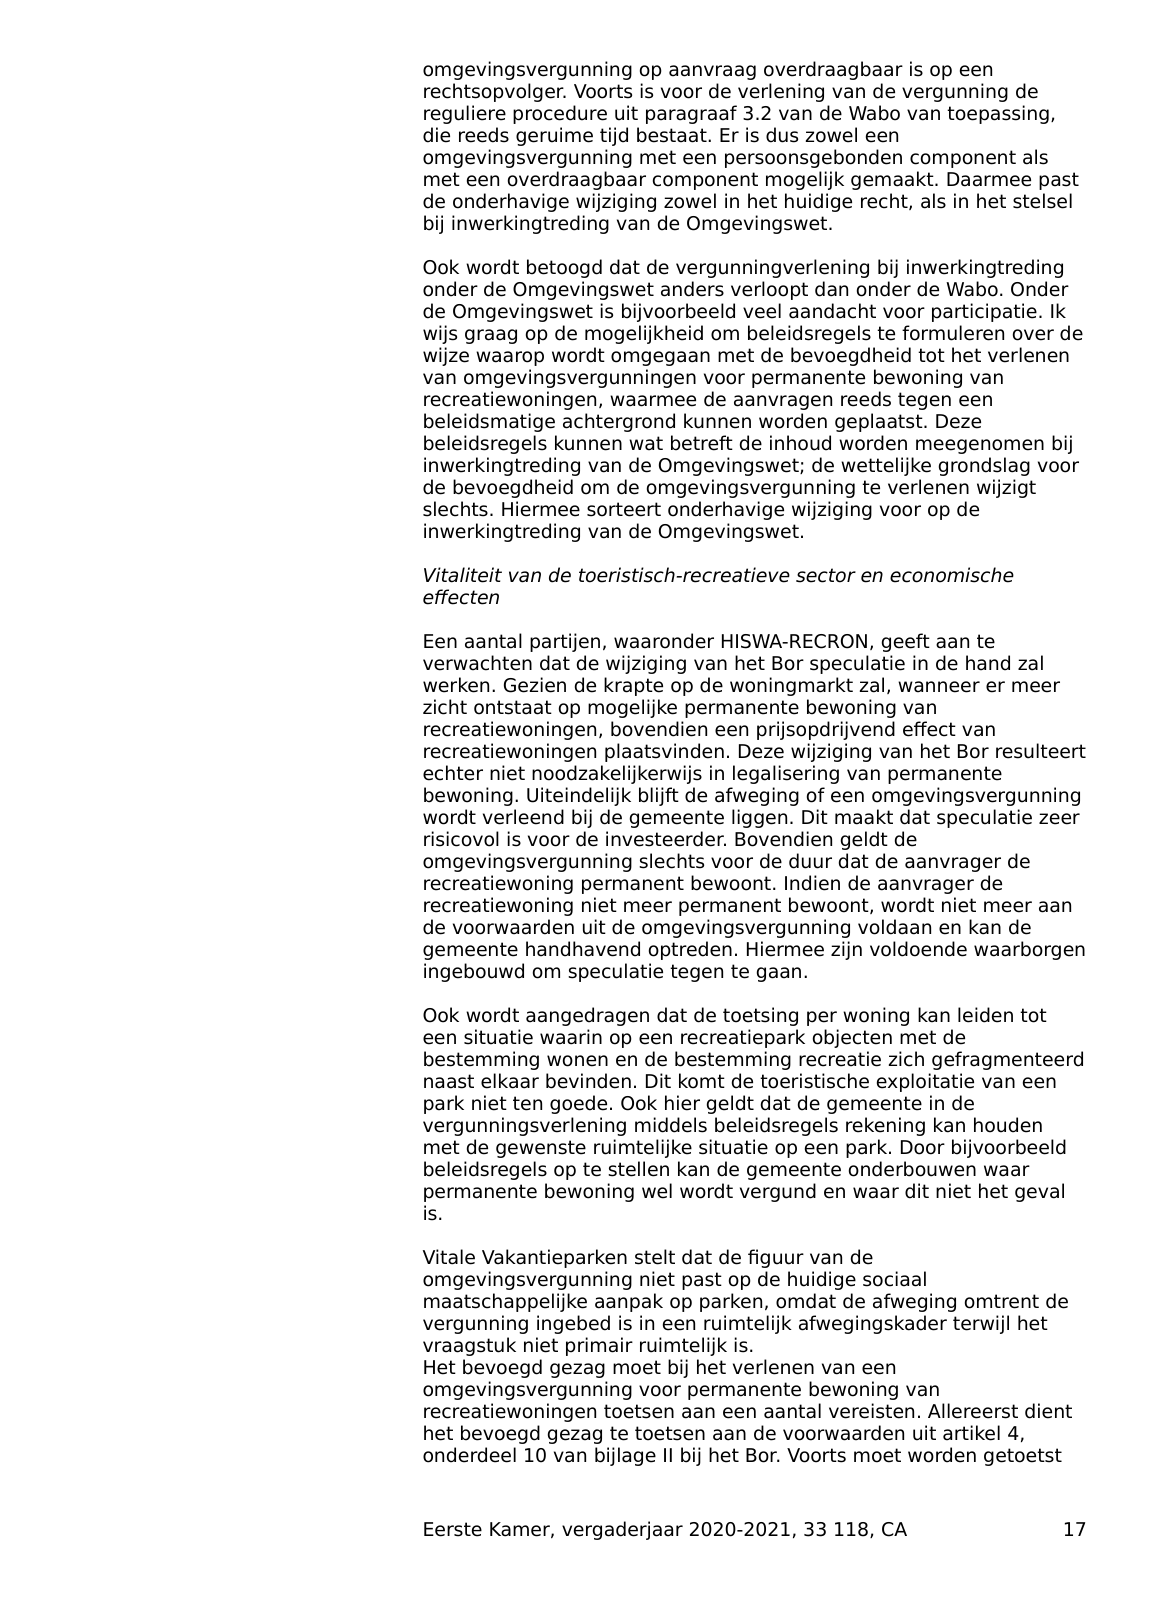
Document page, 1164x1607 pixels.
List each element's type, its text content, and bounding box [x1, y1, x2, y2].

text Een aantal partijen, waaronder HISWA-RECRON, geeft aan te verwachten dat de wijziging van het Bor speculatie in de hand zal werken. Gezien de krapte op de woningmarkt zal, wanneer er meer zicht ontstaat op mogelijke permanente bewoning van recreatiewoningen, bovendien een prijsopdrijvend effect van recreatiewoningen plaatsvinden. Deze wijziging van het Bor resulteert echter niet noodzakelijkerwijs in legalisering van permanente bewoning. Uiteindelijk blijft de afweging of een omgevingsvergunning wordt verleend bij de gemeente liggen. Dit maakt dat speculatie zeer risicovol is voor de investeerder. Bovendien geldt de omgevingsvergunning slechts voor de duur dat de aanvrager de recreatiewoning permanent bewoont. Indien de aanvrager de recreatiewoning niet meer permanent bewoont, wordt niet meer aan de voorwaarden uit de omgevingsvergunning voldaan en kan de gemeente handhavend optreden. Hiermee zijn voldoende waarborgen ingebouwd om speculatie tegen te gaan. [422, 631, 1087, 983]
text Het bevoegd gezag moet bij het verlenen van een omgevingsvergunning voor permanente bewoning van recreatiewoningen toetsen aan een aantal vereisten. Allereerst dient het bevoegd gezag te toetsen aan de voorwaarden uit artikel 4, onderdeel 10 van bijlage II bij het Bor. Voorts moet worden getoetst [422, 1357, 1087, 1467]
subtitle Vitaliteit van de toeristisch-recreatieve sector en economische effecten [422, 565, 1087, 609]
text Ook wordt betoogd dat de vergunningverlening bij inwerkingtreding onder de Omgevingswet anders verloopt dan onder de Wabo. Onder de Omgevingswet is bijvoorbeeld veel aandacht voor participatie. Ik wijs graag op de mogelijkheid om beleidsregels te formuleren over de wijze waarop wordt omgegaan met de bevoegdheid tot het verlenen van omgevingsvergunningen voor permanente bewoning van recreatiewoningen, waarmee de aanvragen reeds tegen een beleidsmatige achtergrond kunnen worden geplaatst. Deze beleidsregels kunnen wat betreft de inhoud worden meegenomen bij inwerkingtreding van de Omgevingswet; de wettelijke grondslag voor de bevoegdheid om de omgevingsvergunning te verlenen wijzigt slechts. Hiermee sorteert onderhavige wijziging voor op de inwerkingtreding van de Omgevingswet. [422, 257, 1087, 543]
text Ook wordt aangedragen dat de toetsing per woning kan leiden tot een situatie waarin op een recreatiepark objecten met de bestemming wonen en de bestemming recreatie zich gefragmenteerd naast elkaar bevinden. Dit komt de toeristische exploitatie van een park niet ten goede. Ook hier geldt dat de gemeente in de vergunningsverlening middels beleidsregels rekening kan houden met de gewenste ruimtelijke situatie op een park. Door bijvoorbeeld beleidsregels op te stellen kan de gemeente onderbouwen waar permanente bewoning wel wordt vergund en waar dit niet het geval is. [422, 1005, 1087, 1225]
text Vitale Vakantieparken stelt dat de figuur van de omgevingsvergunning niet past op de huidige sociaal maatschappelijke aanpak op parken, omdat de afweging omtrent de vergunning ingebed is in een ruimtelijk afwegingskader terwijl het vraagstuk niet primair ruimtelijk is. [422, 1247, 1087, 1357]
text omgevingsvergunning op aanvraag overdraagbaar is op een rechtsopvolger. Voorts is voor de verlening van de vergunning de reguliere procedure uit paragraaf 3.2 van de Wabo van toepassing, die reeds geruime tijd bestaat. Er is dus zowel een omgevingsvergunning met een persoonsgebonden component als met een overdraagbaar component mogelijk gemaakt. Daarmee past de onderhavige wijziging zowel in het huidige recht, als in het stelsel bij inwerkingtreding van de Omgevingswet. [422, 59, 1087, 235]
